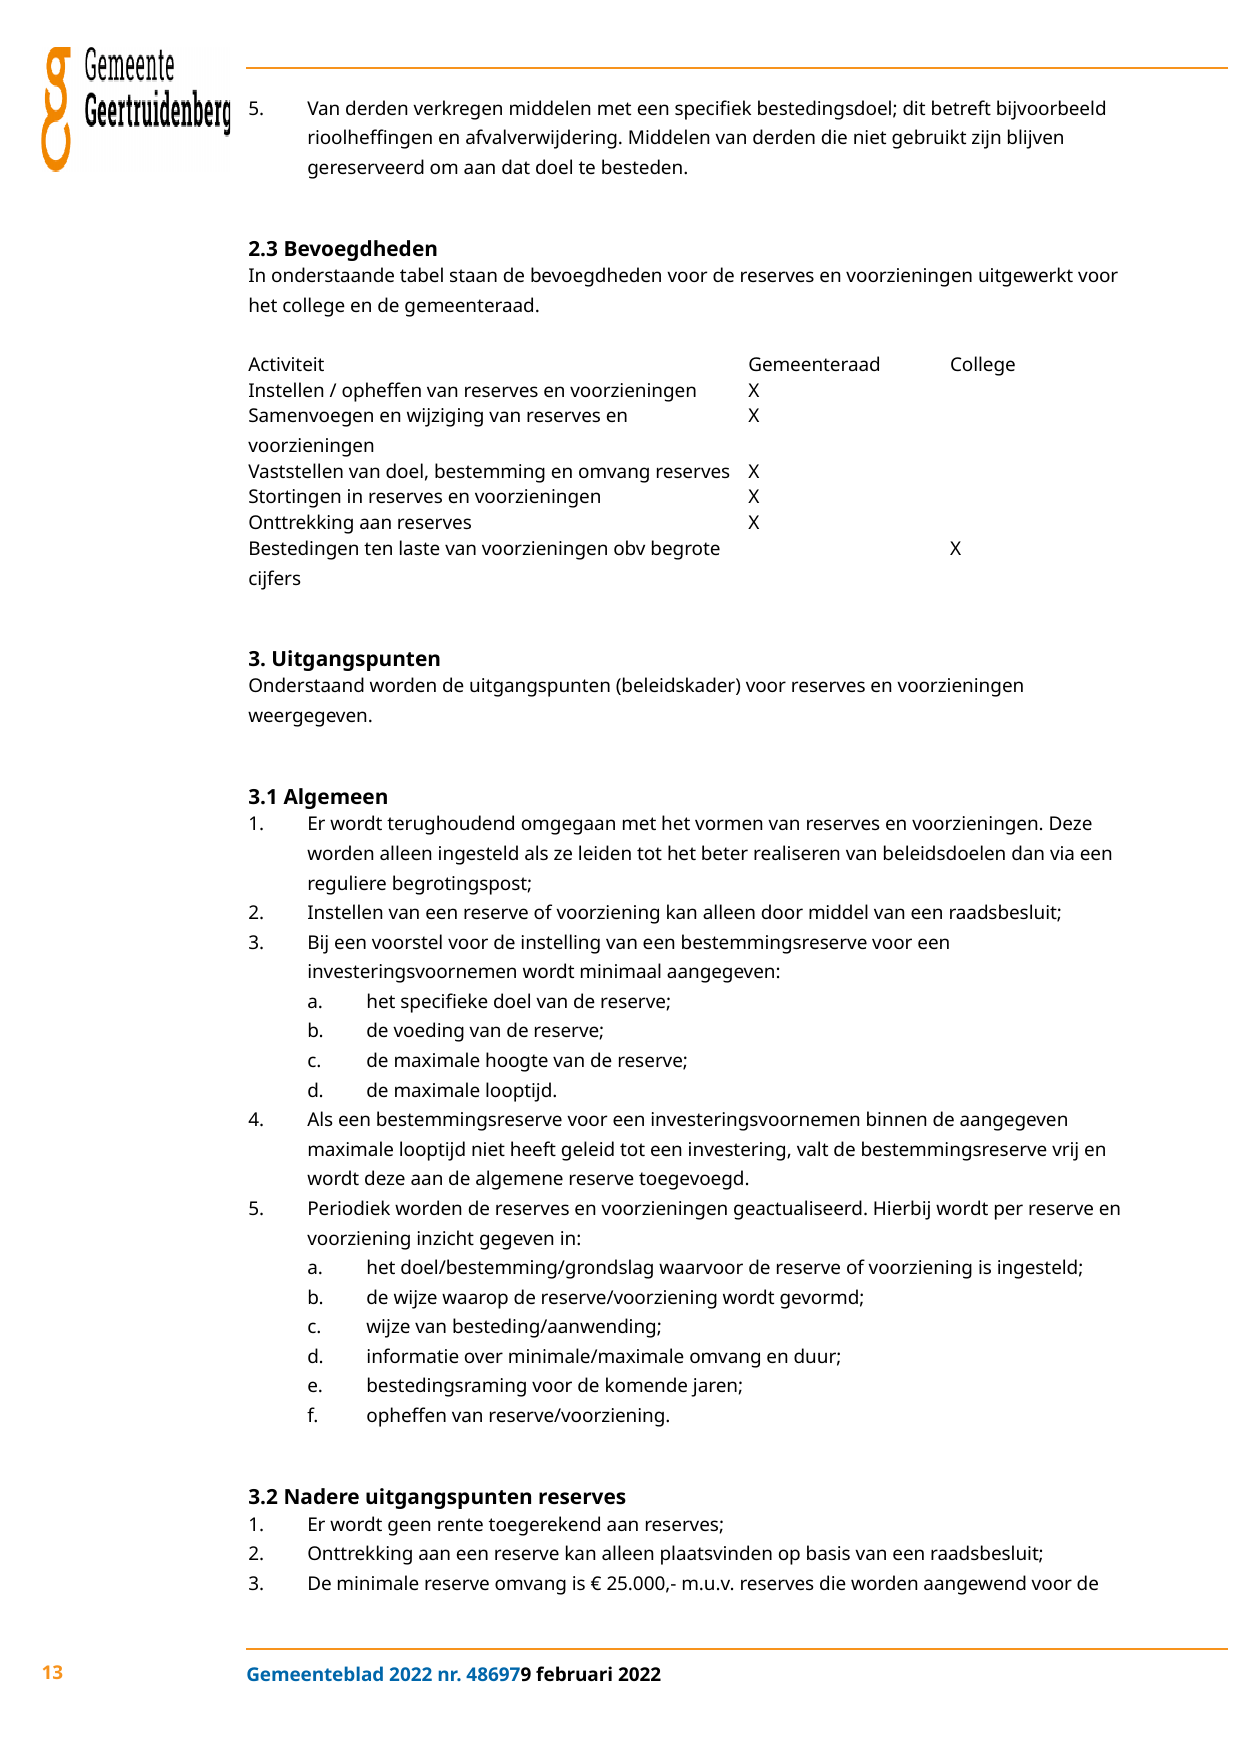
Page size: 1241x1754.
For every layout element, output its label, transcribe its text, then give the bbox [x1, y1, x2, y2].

list de wijze waarop de reserve/voorziening wordt gevormd; [307, 1284, 1152, 1310]
list Van derden verkregen middelen met een specifiek bestedingsdoel; dit betreft bijvoorbeeld rioolheffingen en afvalverwijdering. Middelen van derden die niet gebruikt zijn blijven gereserveerd om aan dat doel te besteden. [248, 95, 1152, 180]
table_cell Vaststellen van doel, bestemming en omvang reserves [248, 458, 748, 484]
text 3.1 Algemeen [248, 782, 1152, 811]
table_cell Bestedingen ten laste van voorzieningen obv begrote cijfers [248, 535, 748, 591]
text 3.2 Nadere uitgangspunten reserves [248, 1482, 1152, 1511]
table_cell [748, 535, 950, 591]
table_cell X [748, 458, 950, 484]
list de maximale looptijd. [307, 1077, 1152, 1103]
list het doel/bestemming/grondslag waarvoor de reserve of voorziening is ingesteld; [307, 1254, 1152, 1280]
table_cell Onttrekking aan reserves [248, 510, 748, 535]
text 2.3 Bevoegdheden [248, 234, 1152, 262]
table_cell Instellen / opheffen van reserves en voorzieningen [248, 377, 748, 403]
list informatie over minimale/maximale omvang en duur; [307, 1343, 1152, 1369]
table_cell [950, 458, 1152, 484]
list bestedingsraming voor de komende jaren; [307, 1373, 1152, 1398]
table_header College [950, 351, 1152, 377]
list Instellen van een reserve of voorziening kan alleen door middel van een raadsbesluit; [248, 899, 1152, 925]
list Er wordt geen rente toegerekend aan reserves; [248, 1511, 1152, 1536]
table_cell X [748, 484, 950, 509]
table_cell [950, 403, 1152, 458]
list Onttrekking aan een reserve kan alleen plaatsvinden op basis van een raadsbesluit; [248, 1540, 1152, 1566]
list Bij een voorstel voor de instelling van een bestemmingsreserve voor een investeringsvoornemen wordt minimaal aangegeven: [248, 929, 1152, 984]
table_cell X [748, 377, 950, 403]
picture [41, 47, 231, 172]
table_cell [950, 484, 1152, 509]
table_cell Samenvoegen en wijziging van reserves en voorzieningen [248, 403, 748, 458]
table_cell X [950, 535, 1152, 591]
table_cell [950, 377, 1152, 403]
table_header Activiteit [248, 351, 748, 377]
list de maximale hoogte van de reserve; [307, 1047, 1152, 1073]
list Als een bestemmingsreserve voor een investeringsvoornemen binnen de aangegeven maximale looptijd niet heeft geleid tot een investering, valt de bestemmingsreserve vrij en wordt deze aan de algemene reserve toegevoegd. [248, 1106, 1152, 1191]
list Periodiek worden de reserves en voorzieningen geactualiseerd. Hierbij wordt per reserve en voorziening inzicht gegeven in: [248, 1195, 1152, 1251]
text 3. Uitgangspunten [248, 644, 1152, 673]
table_cell [950, 510, 1152, 535]
list de voeding van de reserve; [307, 1018, 1152, 1043]
table_cell Stortingen in reserves en voorzieningen [248, 484, 748, 509]
list wijze van besteding/aanwending; [307, 1313, 1152, 1339]
table_header Gemeenteraad [748, 351, 950, 377]
table_cell X [748, 510, 950, 535]
list opheffen van reserve/voorziening. [307, 1402, 1152, 1428]
text Onderstaand worden de uitgangspunten (beleidskader) voor reserves en voorzieningen weergegeven. [248, 673, 1152, 728]
list het specifieke doel van de reserve; [307, 988, 1152, 1014]
table_cell X [748, 403, 950, 458]
list Er wordt terughoudend omgegaan met het vormen van reserves en voorzieningen. Deze worden alleen ingesteld als ze leiden tot het beter realiseren van beleidsdoelen dan via een reguliere begrotingspost; [248, 811, 1152, 896]
list De minimale reserve omvang is € 25.000,- m.u.v. reserves die worden aangewend voor de [248, 1570, 1152, 1596]
text In onderstaande tabel staan de bevoegdheden voor de reserves en voorzieningen uitgewerkt voor het college en de gemeenteraad. [248, 262, 1152, 318]
